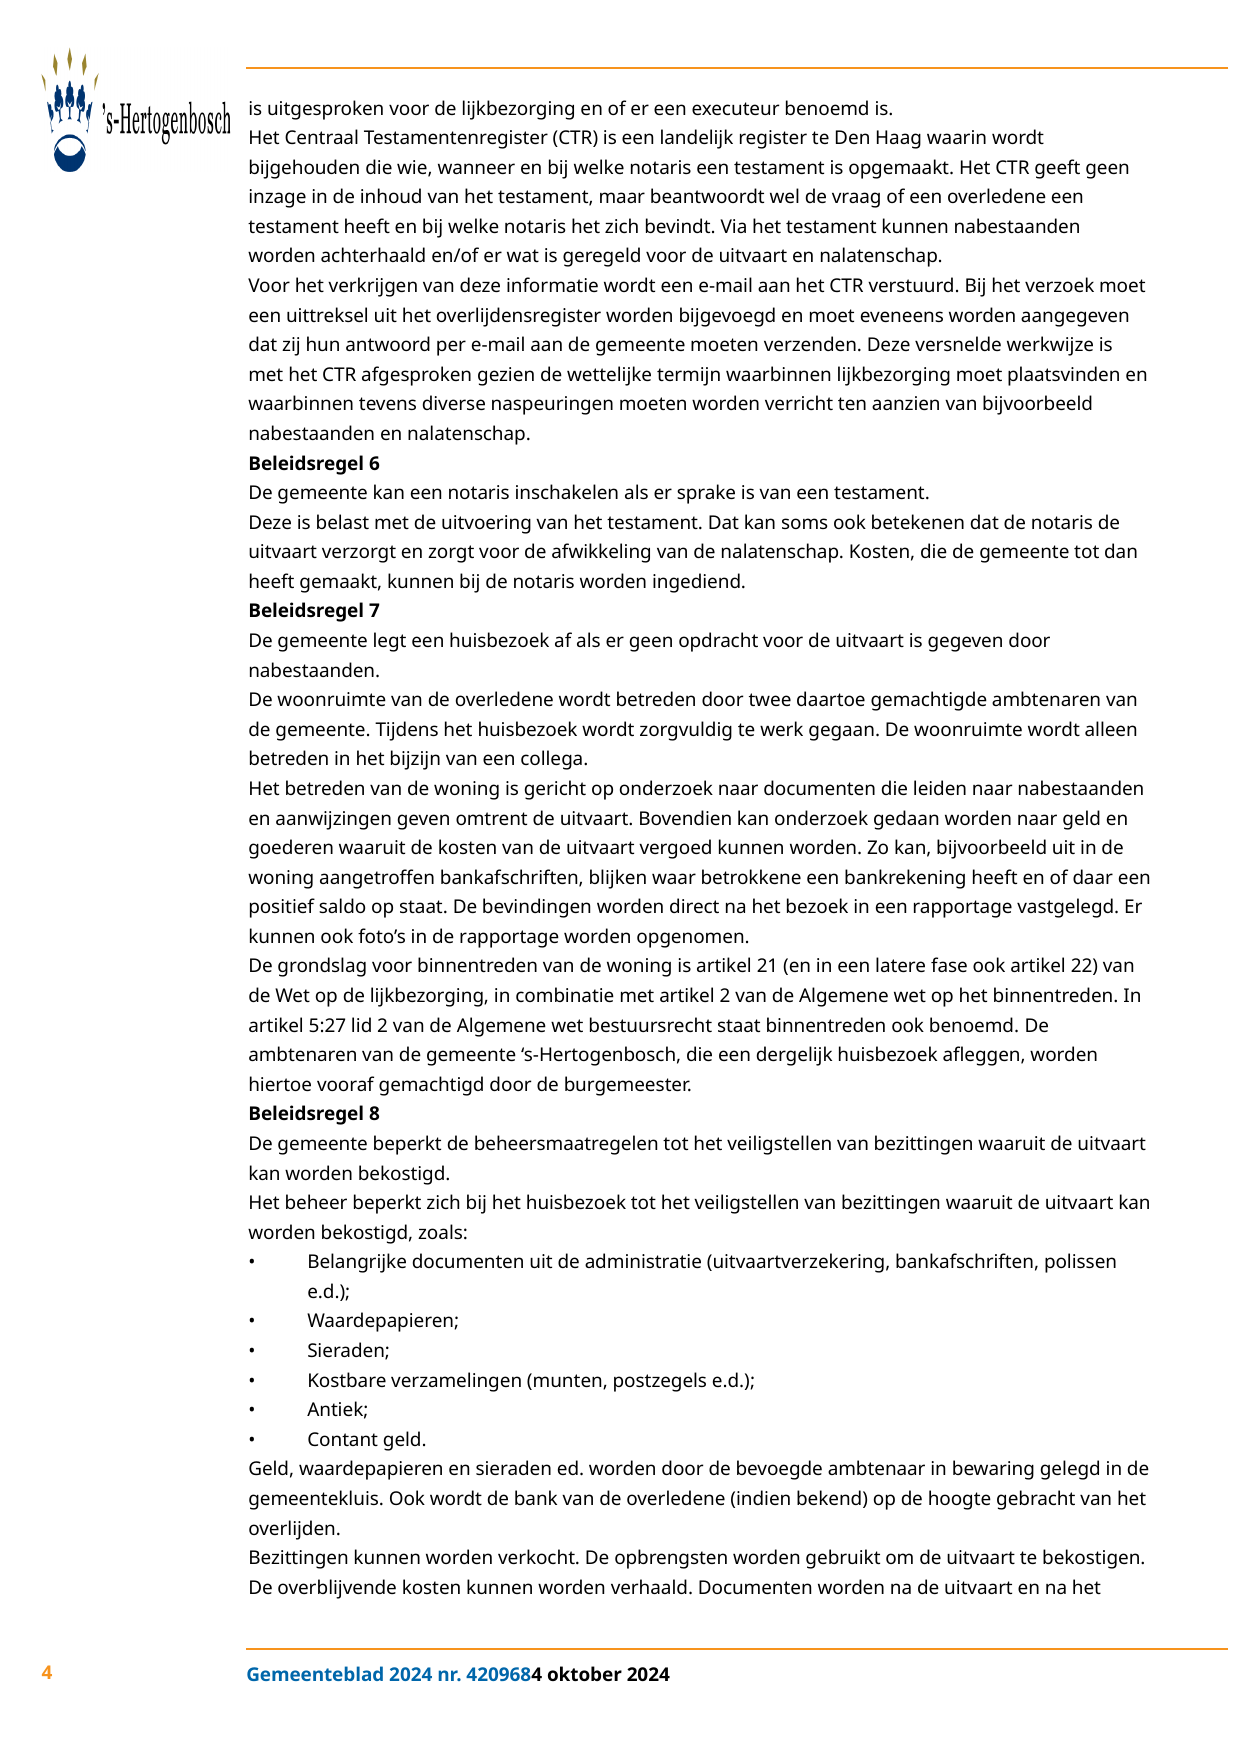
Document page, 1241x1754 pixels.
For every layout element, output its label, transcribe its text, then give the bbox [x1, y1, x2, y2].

text Geld, waardepapieren en sieraden ed. worden door de bevoegde ambtenaar in bewaring gelegd in de gemeentekluis. Ook wordt de bank van de overledene (indien bekend) op de hoogte gebracht van het overlijden. [248, 1456, 1152, 1541]
text Voor het verkrijgen van deze informatie wordt een e-mail aan het CTR verstuurd. Bij het verzoek moet een uittreksel uit het overlijdensregister worden bijgevoegd en moet eveneens worden aangegeven dat zij hun antwoord per e-mail aan de gemeente moeten verzenden. Deze versnelde werkwijze is met het CTR afgesproken gezien de wettelijke termijn waarbinnen lijkbezorging moet plaatsvinden en waarbinnen tevens diverse naspeuringen moeten worden verricht ten aanzien van bijvoorbeeld nabestaanden en nalatenschap. [248, 272, 1152, 446]
list Sieraden; [248, 1337, 1152, 1363]
text De gemeente beperkt de beheersmaatregelen tot het veiligstellen van bezittingen waaruit de uitvaart kan worden bekostigd. [248, 1130, 1152, 1186]
text is uitgesproken voor de lijkbezorging en of er een executeur benoemd is. [248, 95, 1152, 121]
text Beleidsregel 7 [248, 598, 1152, 623]
text Deze is belast met de uitvoering van het testament. Dat kan soms ook betekenen dat de notaris de uitvaart verzorgt en zorgt voor de afwikkeling van de nalatenschap. Kosten, die de gemeente tot dan heeft gemaakt, kunnen bij de notaris worden ingediend. [248, 509, 1152, 594]
list Antiek; [248, 1396, 1152, 1422]
list Contant geld. [248, 1426, 1152, 1452]
text Het Centraal Testamentenregister (CTR) is een landelijk register te Den Haag waarin wordt bijgehouden die wie, wanneer en bij welke notaris een testament is opgemaakt. Het CTR geeft geen inzage in de inhoud van het testament, maar beantwoordt wel de vraag of een overledene een testament heeft en bij welke notaris het zich bevindt. Via het testament kunnen nabestaanden worden achterhaald en/of er wat is geregeld voor de uitvaart en nalatenschap. [248, 124, 1152, 268]
list Belangrijke documenten uit de administratie (uitvaartverzekering, bankafschriften, polissen e.d.); [248, 1248, 1152, 1304]
list Kostbare verzamelingen (munten, postzegels e.d.); [248, 1367, 1152, 1393]
text De woonruimte van de overledene wordt betreden door twee daartoe gemachtigde ambtenaren van de gemeente. Tijdens het huisbezoek wordt zorgvuldig te werk gegaan. De woonruimte wordt alleen betreden in het bijzijn van een collega. [248, 686, 1152, 771]
text Het betreden van de woning is gericht op onderzoek naar documenten die leiden naar nabestaanden en aanwijzingen geven omtrent de uitvaart. Bovendien kan onderzoek gedaan worden naar geld en goederen waaruit de kosten van de uitvaart vergoed kunnen worden. Zo kan, bijvoorbeeld uit in de woning aangetroffen bankafschriften, blijken waar betrokkene een bankrekening heeft en of daar een positief saldo op staat. De bevindingen worden direct na het bezoek in een rapportage vastgelegd. Er kunnen ook foto’s in de rapportage worden opgenomen. [248, 775, 1152, 949]
picture [41, 47, 231, 172]
text De gemeente kan een notaris inschakelen als er sprake is van een testament. [248, 479, 1152, 505]
text Beleidsregel 8 [248, 1101, 1152, 1126]
text De gemeente legt een huisbezoek af als er geen opdracht voor de uitvaart is gegeven door nabestaanden. [248, 627, 1152, 683]
list Waardepapieren; [248, 1308, 1152, 1333]
text De grondslag voor binnentreden van de woning is artikel 21 (en in een latere fase ook artikel 22) van de Wet op de lijkbezorging, in combinatie met artikel 2 van de Algemene wet op het binnentreden. In artikel 5:27 lid 2 van de Algemene wet bestuursrecht staat binnentreden ook benoemd. De ambtenaren van de gemeente ‘s-Hertogenbosch, die een dergelijk huisbezoek afleggen, worden hiertoe vooraf gemachtigd door de burgemeester. [248, 953, 1152, 1097]
text Het beheer beperkt zich bij het huisbezoek tot het veiligstellen van bezittingen waaruit de uitvaart kan worden bekostigd, zoals: [248, 1189, 1152, 1245]
text Bezittingen kunnen worden verkocht. De opbrengsten worden gebruikt om de uitvaart te bekostigen. De overblijvende kosten kunnen worden verhaald. Documenten worden na de uitvaart en na het [248, 1544, 1152, 1600]
text Beleidsregel 6 [248, 450, 1152, 476]
